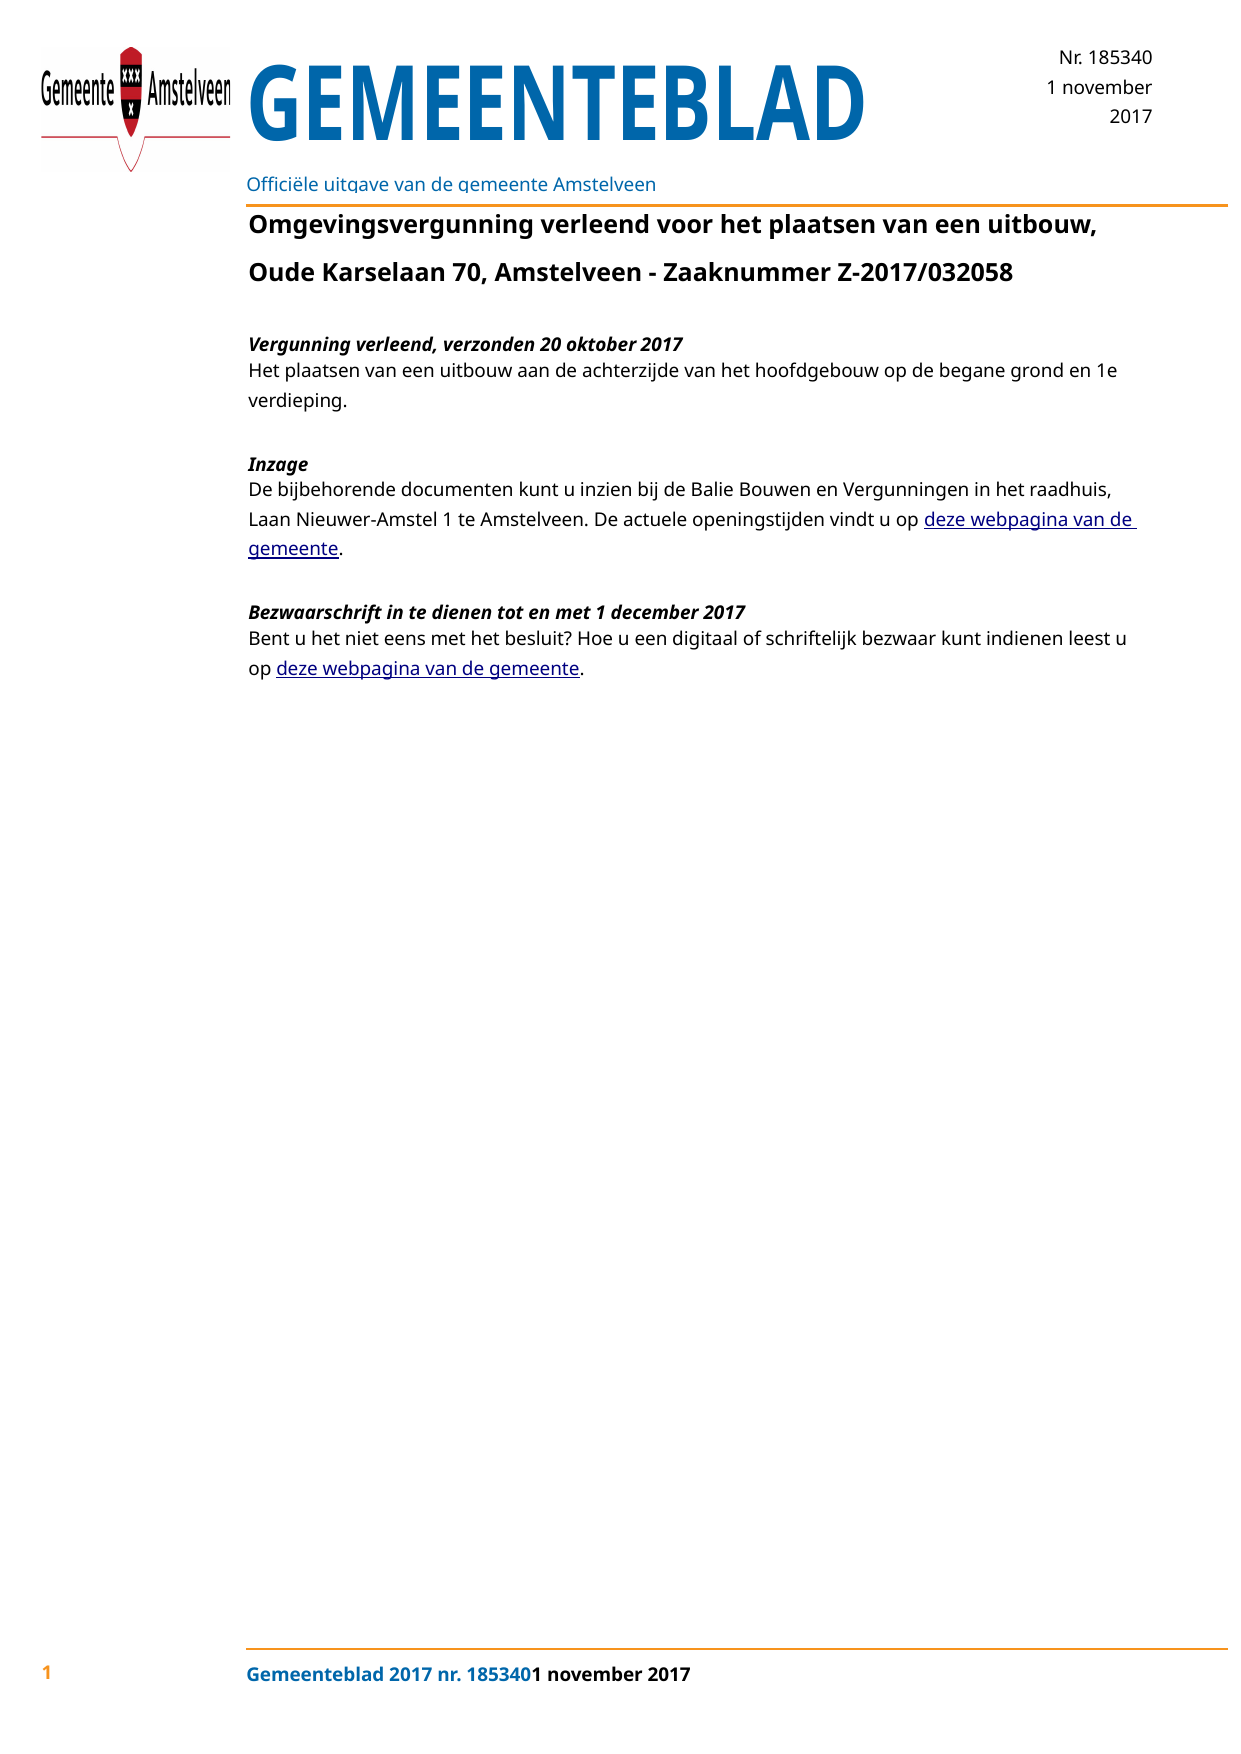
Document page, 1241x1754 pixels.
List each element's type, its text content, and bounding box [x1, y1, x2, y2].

text De bijbehorende documenten kunt u inzien bij de Balie Bouwen en Vergunningen in het raadhuis, Laan Nieuwer-Amstel 1 te Amstelveen. De actuele openingstijden vindt u op deze webpagina van de gemeente. [248, 476, 1152, 561]
text Het plaatsen van een uitbouw aan de achterzijde van het hoofdgebouw op de begane grond en 1e verdieping. [248, 357, 1152, 412]
text Bezwaarschrift in te dienen tot en met 1 december 2017 [248, 599, 1152, 625]
picture [41, 47, 231, 172]
text Bent u het niet eens met het besluit? Hoe u een digitaal of schriftelijk bezwaar kunt indienen leest u op deze webpagina van de gemeente. [248, 625, 1152, 681]
text Vergunning verleend, verzonden 20 oktober 2017 [248, 331, 1152, 357]
text Omgevingsvergunning verleend voor het plaatsen van een uitbouw, Oude Karselaan 70, Amstelveen - Zaaknummer Z-2017/032058 [248, 207, 1152, 288]
text Inzage [248, 451, 1152, 476]
